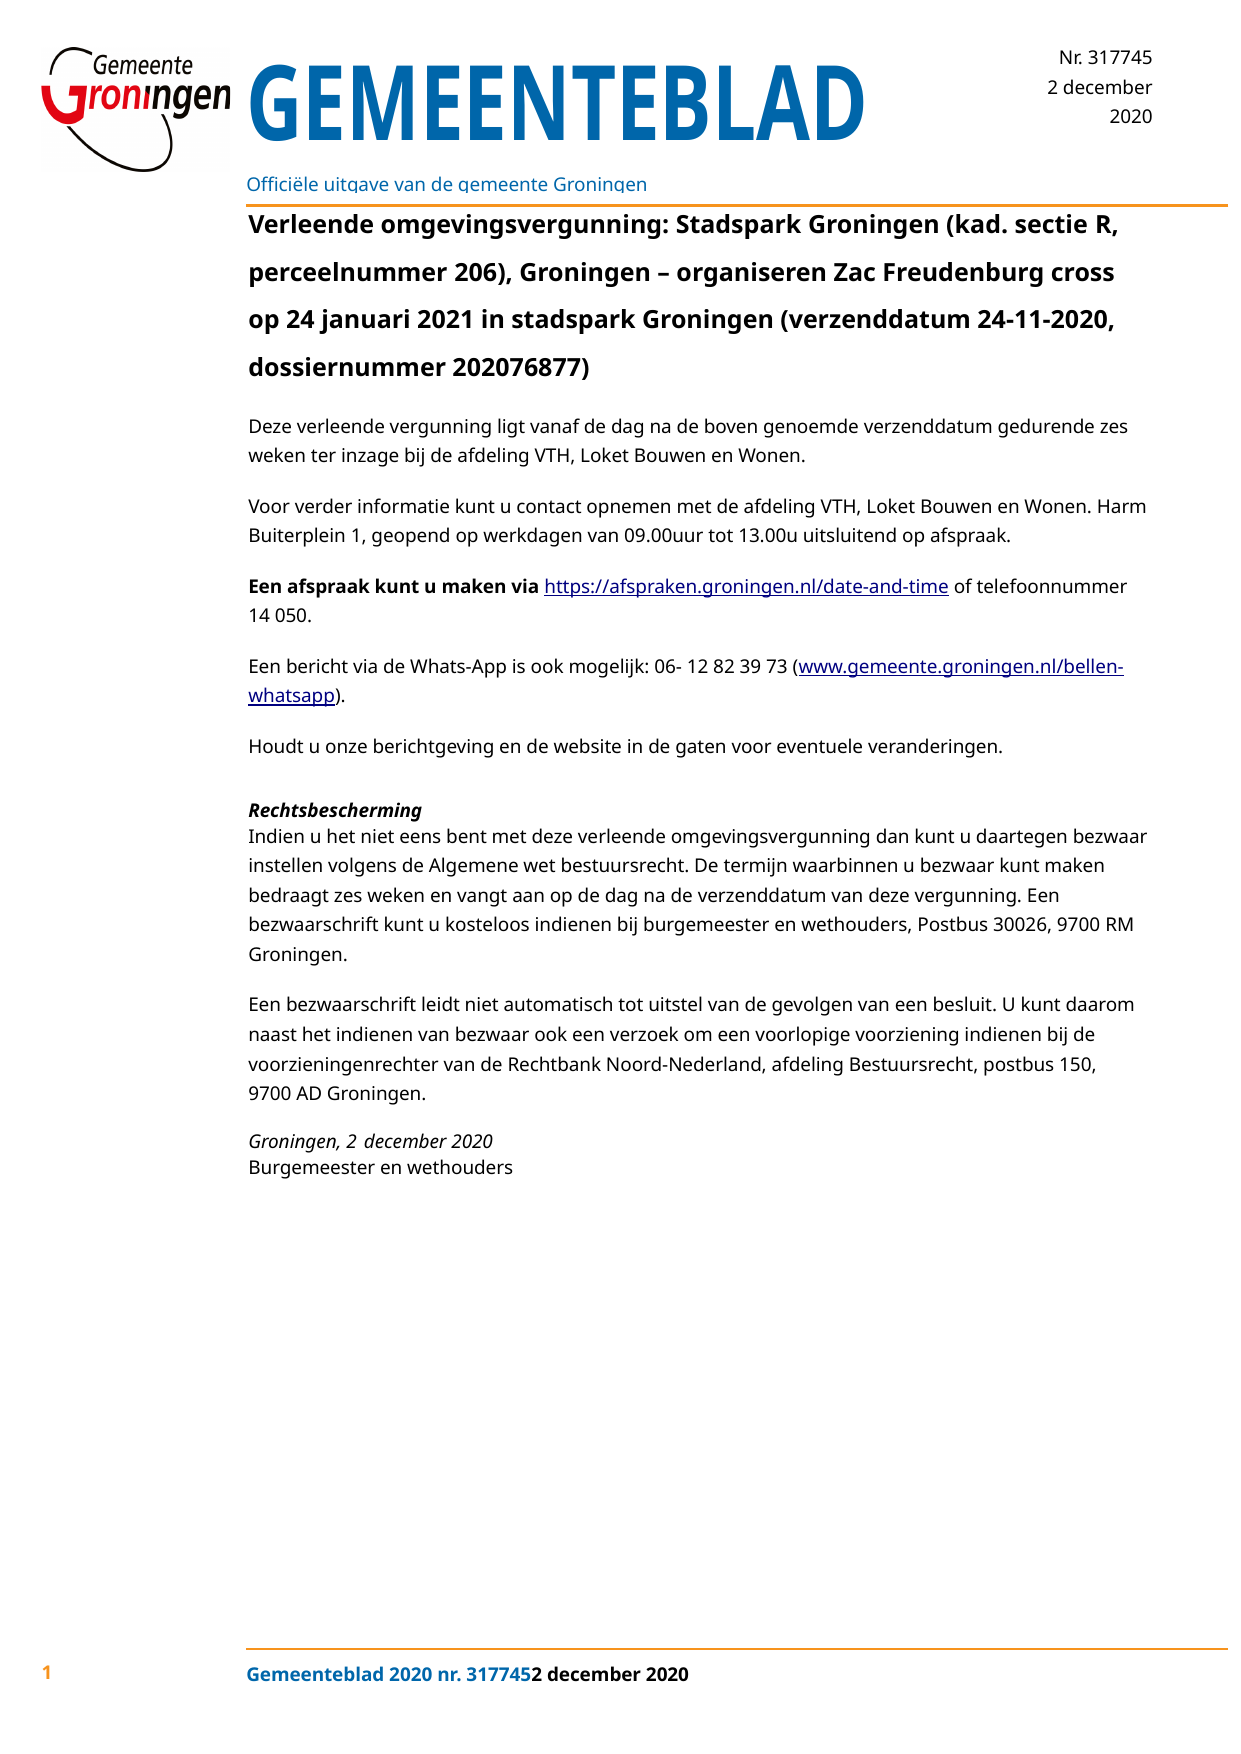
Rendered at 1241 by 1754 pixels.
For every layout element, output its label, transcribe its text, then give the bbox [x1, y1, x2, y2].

text Burgemeester en wethouders [248, 1154, 1152, 1179]
text Voor verder informatie kunt u contact opnemen met de afdeling VTH, Loket Bouwen en Wonen. Harm Buiterplein 1, geopend op werkdagen van 09.00uur tot 13.00u uitsluitend op afspraak. [248, 493, 1152, 548]
text Rechtsbescherming [248, 797, 1152, 823]
text Indien u het niet eens bent met deze verleende omgevingsvergunning dan kunt u daartegen bezwaar instellen volgens de Algemene wet bestuursrecht. De termijn waarbinnen u bezwaar kunt maken bedraagt zes weken en vangt aan op de dag na de verzenddatum van deze vergunning. Een bezwaarschrift kunt u kosteloos indienen bij burgemeester en wethouders, Postbus 30026, 9700 RM Groningen. [248, 823, 1152, 967]
text Een bezwaarschrift leidt niet automatisch tot uitstel van de gevolgen van een besluit. U kunt daarom naast het indienen van bezwaar ook een verzoek om een voorlopige voorziening indienen bij de voorzieningenrechter van de Rechtbank Noord-Nederland, afdeling Bestuursrecht, postbus 150, 9700 AD Groningen. [248, 992, 1152, 1106]
text Een bericht via de Whats-App is ook mogelijk: 06- 12 82 39 73 (www.gemeente.groningen.nl/bellen-whatsapp). [248, 653, 1152, 708]
text Deze verleende vergunning ligt vanaf de dag na de boven genoemde verzenddatum gedurende zes weken ter inzage bij de afdeling VTH, Loket Bouwen en Wonen. [248, 413, 1152, 468]
text Een afspraak kunt u maken via https://afspraken.groningen.nl/date-and-time of telefoonnummer 14 050. [248, 573, 1152, 628]
text Houdt u onze berichtgeving en de website in de gaten voor eventuele veranderingen. [248, 733, 1152, 759]
text Verleende omgevingsvergunning: Stadspark Groningen (kad. sectie R, perceelnummer 206), Groningen – organiseren Zac Freudenburg cross op 24 januari 2021 in stadspark Groningen (verzenddatum 24-11-2020, dossiernummer 202076877) [248, 207, 1152, 384]
text Groningen, 2 december 2020 [248, 1128, 1152, 1154]
picture [41, 47, 231, 172]
